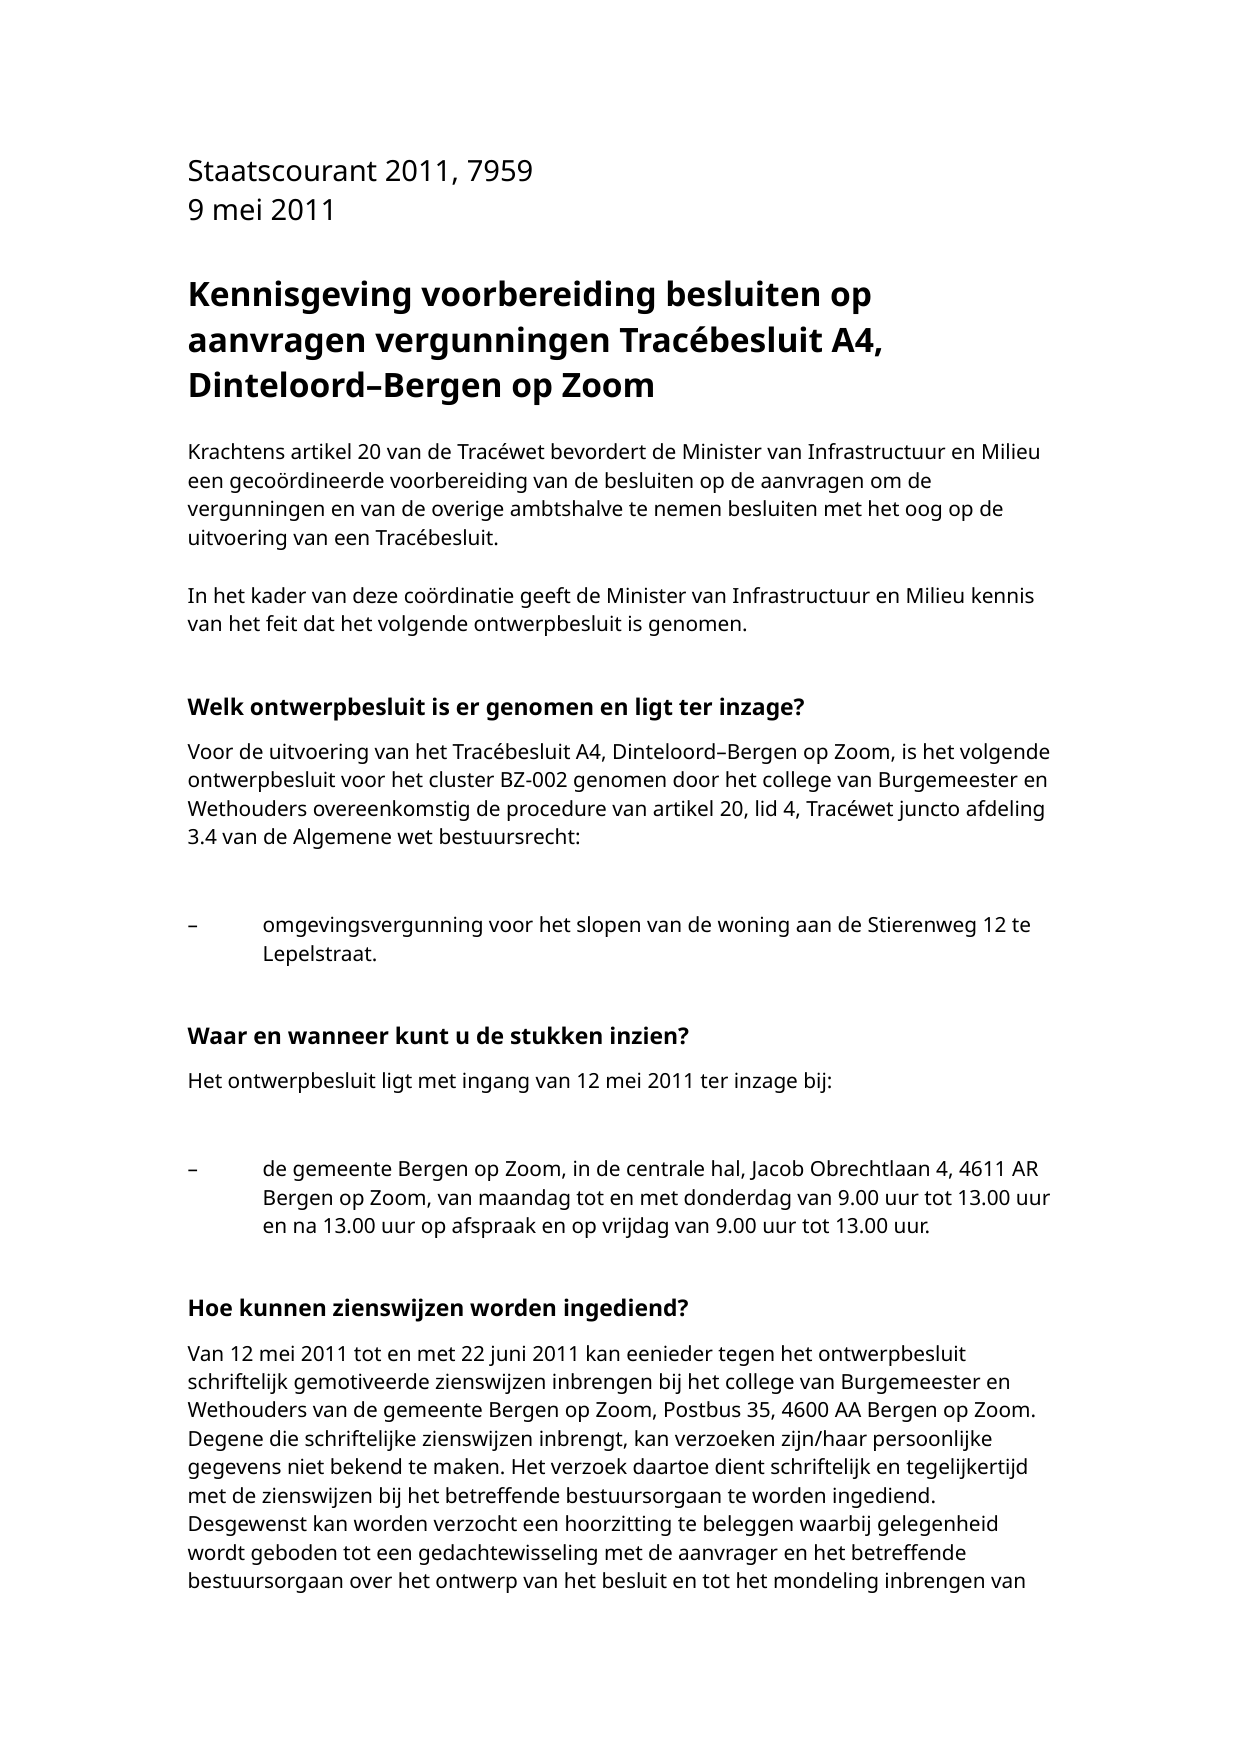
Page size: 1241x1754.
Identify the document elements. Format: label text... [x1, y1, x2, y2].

text 9 mei 2011 [187, 190, 1053, 229]
list de gemeente Bergen op Zoom, in de centrale hal, Jacob Obrechtlaan 4, 4611 AR Bergen op Zoom, van maandag tot en met donderdag van 9.00 uur tot 13.00 uur en na 13.00 uur op afspraak en op vrijdag van 9.00 uur tot 13.00 uur. [187, 1154, 1053, 1240]
subtitle Kennisgeving voorbereiding besluiten op aanvragen vergunningen Tracébesluit A4, Dinteloord–Bergen op Zoom [187, 271, 1053, 407]
text In het kader van deze coördinatie geeft de Minister van Infrastructuur en Milieu kennis van het feit dat het volgende ontwerpbesluit is genomen. [187, 581, 1053, 638]
subtitle Waar en wanneer kunt u de stukken inzien? [187, 1020, 1053, 1051]
text Van 12 mei 2011 tot en met 22 juni 2011 kan eenieder tegen het ontwerpbesluit schriftelijk gemotiveerde zienswijzen inbrengen bij het college van Burgemeester en Wethouders van de gemeente Bergen op Zoom, Postbus 35, 4600 AA Bergen op Zoom. Degene die schriftelijke zienswijzen inbrengt, kan verzoeken zijn/haar persoonlijke gegevens niet bekend te maken. Het verzoek daartoe dient schriftelijk en tegelijkertijd met de zienswijzen bij het betreffende bestuursorgaan te worden ingediend. Desgewenst kan worden verzocht een hoorzitting te beleggen waarbij gelegenheid wordt geboden tot een gedachtewisseling met de aanvrager en het betreffende bestuursorgaan over het ontwerp van het besluit en tot het mondeling inbrengen van [187, 1339, 1053, 1594]
subtitle Hoe kunnen zienswijzen worden ingediend? [187, 1292, 1053, 1324]
subtitle Welk ontwerpbesluit is er genomen en ligt ter inzage? [187, 691, 1053, 722]
text Voor de uitvoering van het Tracébesluit A4, Dinteloord–Bergen op Zoom, is het volgende ontwerpbesluit voor het cluster BZ-002 genomen door het college van Burgemeester en Wethouders overeenkomstig de procedure van artikel 20, lid 4, Tracéwet juncto afdeling 3.4 van de Algemene wet bestuursrecht: [187, 737, 1053, 851]
text Het ontwerpbesluit ligt met ingang van 12 mei 2011 ter inzage bij: [187, 1066, 1053, 1094]
text Staatscourant 2011, 7959 [187, 150, 1053, 190]
list omgevingsvergunning voor het slopen van de woning aan de Stierenweg 12 te Lepelstraat. [187, 911, 1053, 967]
text Krachtens artikel 20 van de Tracéwet bevordert de Minister van Infrastructuur en Milieu een gecoördineerde voorbereiding van de besluiten op de aanvragen om de vergunningen en van de overige ambtshalve te nemen besluiten met het oog op de uitvoering van een Tracébesluit. [187, 437, 1053, 551]
